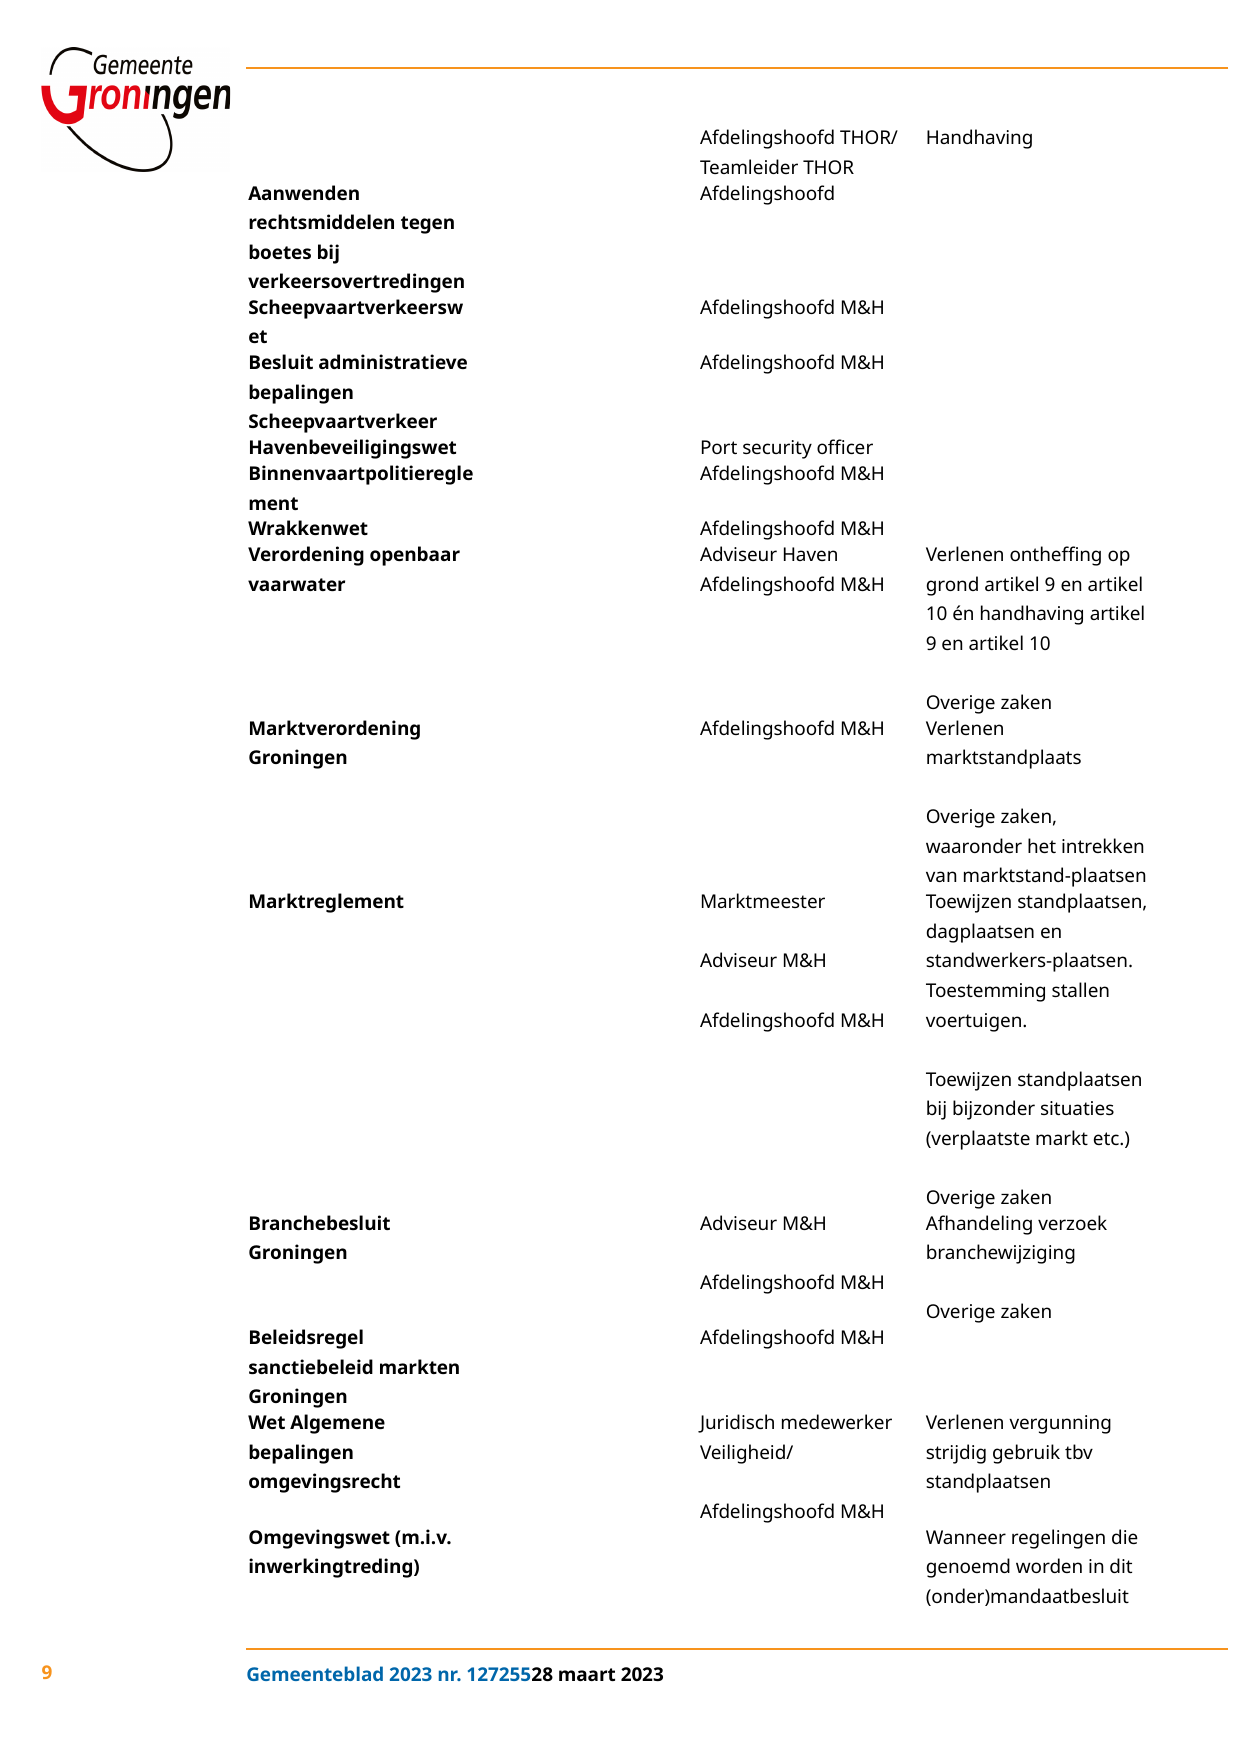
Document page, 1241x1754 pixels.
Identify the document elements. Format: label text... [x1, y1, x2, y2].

table_cell Branchebesluit Groningen [248, 1210, 474, 1324]
table_cell [474, 1325, 700, 1409]
table_cell [474, 95, 700, 180]
table_cell [474, 434, 700, 460]
table_cell [474, 460, 700, 515]
table_cell Afdelingshoofd M&H [700, 350, 926, 434]
picture [41, 47, 231, 172]
table_cell Toewijzen standplaatsen, dagplaatsen en standwerkers-plaatsen. Toestemming stallen voertuigen. Toewijzen standplaatsen bij bijzonder situaties (verplaatste markt etc.) Overige zaken [926, 889, 1152, 1210]
table_cell [474, 715, 700, 888]
table_cell Verlenen ontheffing op grond artikel 9 en artikel 10 én handhaving artikel 9 en artikel 10 Overige zaken [926, 541, 1152, 715]
table_cell Handhaving [926, 95, 1152, 180]
table_cell Afdelingshoofd M&H [700, 1325, 926, 1409]
table_cell Verlenen vergunning strijdig gebruik tbv standplaatsen [926, 1409, 1152, 1524]
table_cell Afdelingshoofd M&H [700, 515, 926, 541]
table_cell Besluit administratieve bepalingen Scheepvaartverkeer [248, 350, 474, 434]
table_cell Adviseur M&H Afdelingshoofd M&H [700, 1210, 926, 1324]
table_cell [474, 515, 700, 541]
table_cell [926, 350, 1152, 434]
table_cell [926, 1325, 1152, 1409]
table_cell [700, 1524, 926, 1609]
table_cell [474, 350, 700, 434]
table_cell [474, 294, 700, 349]
table_cell [474, 180, 700, 294]
table_cell Binnenvaartpolitiereglement [248, 460, 474, 515]
table_cell Afdelingshoofd M&H [700, 294, 926, 349]
table_cell Port security officer [700, 434, 926, 460]
table_cell [926, 180, 1152, 294]
table_cell Juridisch medewerker Veiligheid/ Afdelingshoofd M&H [700, 1409, 926, 1524]
table_cell Verordening openbaar vaarwater [248, 541, 474, 715]
table_cell Afdelingshoofd THOR/ Teamleider THOR [700, 95, 926, 180]
table_cell [474, 1409, 700, 1524]
table_cell Marktmeester Adviseur M&H Afdelingshoofd M&H [700, 889, 926, 1210]
table_cell [474, 889, 700, 1210]
table_cell [474, 1524, 700, 1609]
table_cell [248, 95, 474, 180]
table_cell Omgevingswet (m.i.v. inwerkingtreding) [248, 1524, 474, 1609]
table_cell Marktverordening Groningen [248, 715, 474, 888]
table_cell [926, 294, 1152, 349]
table_cell Adviseur Haven Afdelingshoofd M&H [700, 541, 926, 715]
table_cell Scheepvaartverkeerswet [248, 294, 474, 349]
table_cell Afdelingshoofd [700, 180, 926, 294]
table_cell [926, 460, 1152, 515]
table_cell Afdelingshoofd M&H [700, 715, 926, 888]
table_cell Wet Algemene bepalingen omgevingsrecht [248, 1409, 474, 1524]
table_cell Wrakkenwet [248, 515, 474, 541]
table_cell Verlenen marktstandplaats Overige zaken, waaronder het intrekken van marktstand-plaatsen [926, 715, 1152, 888]
table_cell Havenbeveiligingswet [248, 434, 474, 460]
table_cell Afhandeling verzoek branchewijziging Overige zaken [926, 1210, 1152, 1324]
table_cell [926, 434, 1152, 460]
table_cell Marktreglement [248, 889, 474, 1210]
table_cell Aanwenden rechtsmiddelen tegen boetes bij verkeersovertredingen [248, 180, 474, 294]
table_cell Wanneer regelingen die genoemd worden in dit (onder)mandaatbesluit [926, 1524, 1152, 1609]
table_cell [926, 515, 1152, 541]
table_cell Afdelingshoofd M&H [700, 460, 926, 515]
table_cell Beleidsregel sanctiebeleid markten Groningen [248, 1325, 474, 1409]
table_cell [474, 1210, 700, 1324]
table_cell [474, 541, 700, 715]
